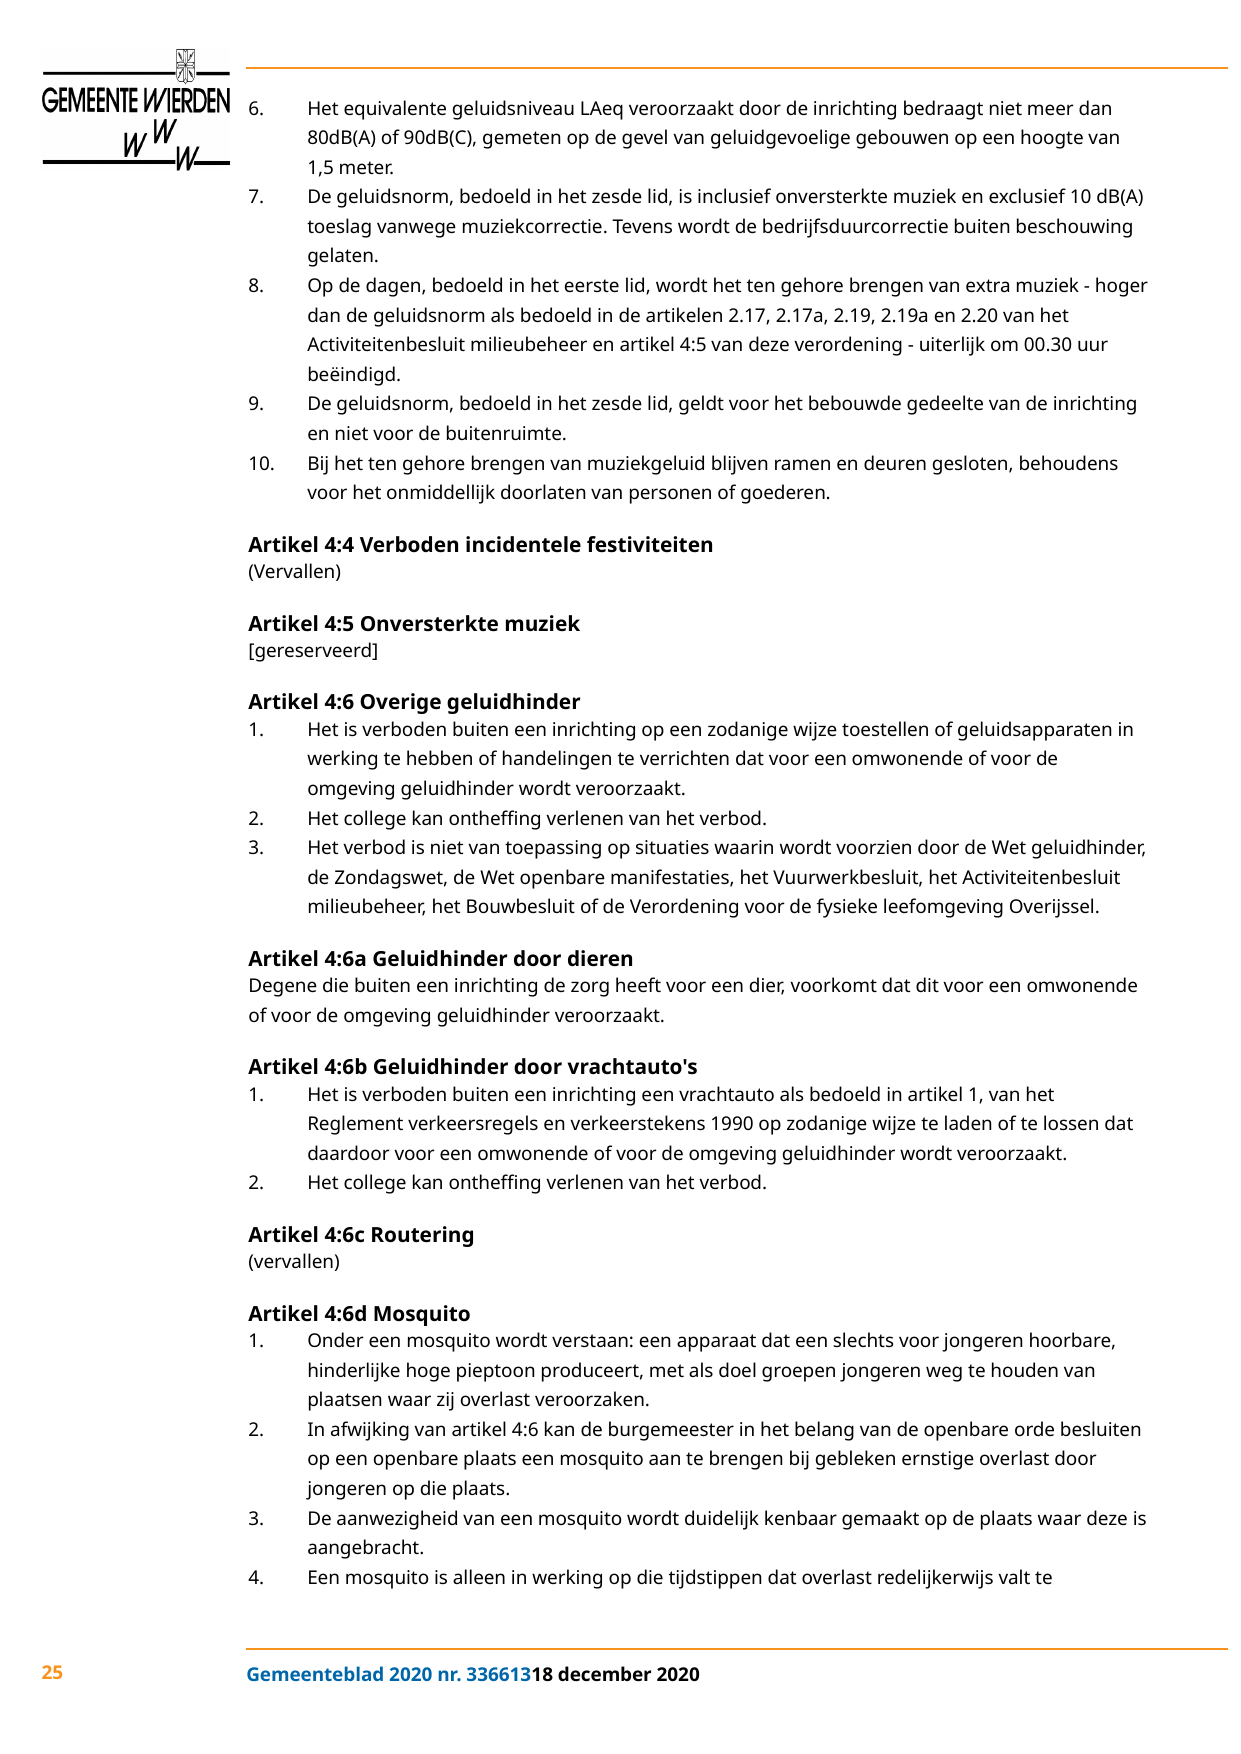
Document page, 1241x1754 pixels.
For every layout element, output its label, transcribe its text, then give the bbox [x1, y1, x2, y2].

list In afwijking van artikel 4:6 kan de burgemeester in het belang van de openbare orde besluiten op een openbare plaats een mosquito aan te brengen bij gebleken ernstige overlast door jongeren op die plaats. [248, 1416, 1152, 1501]
list Het college kan ontheffing verlenen van het verbod. [248, 805, 1152, 830]
list Op de dagen, bedoeld in het eerste lid, wordt het ten gehore brengen van extra muziek - hoger dan de geluidsnorm als bedoeld in de artikelen 2.17, 2.17a, 2.19, 2.19a en 2.20 van het Activiteitenbesluit milieubeheer en artikel 4:5 van deze verordening - uiterlijk om 00.30 uur beëindigd. [248, 272, 1152, 387]
list Het equivalente geluidsniveau LAeq veroorzaakt door de inrichting bedraagt niet meer dan 80dB(A) of 90dB(C), gemeten op de gevel van geluidgevoelige gebouwen op een hoogte van 1,5 meter. [248, 95, 1152, 180]
text (vervallen) [248, 1248, 1152, 1274]
text Artikel 4:4 Verboden incidentele festiviteiten [248, 530, 1152, 558]
text Artikel 4:6a Geluidhinder door dieren [248, 944, 1152, 972]
list Het college kan ontheffing verlenen van het verbod. [248, 1169, 1152, 1195]
text Artikel 4:6b Geluidhinder door vrachtauto's [248, 1052, 1152, 1081]
text Artikel 4:6c Routering [248, 1220, 1152, 1248]
list Bij het ten gehore brengen van muziekgeluid blijven ramen en deuren gesloten, behoudens voor het onmiddellijk doorlaten van personen of goederen. [248, 450, 1152, 505]
text Artikel 4:6 Overige geluidhinder [248, 687, 1152, 716]
list De geluidsnorm, bedoeld in het zesde lid, geldt voor het bebouwde gedeelte van de inrichting en niet voor de buitenruimte. [248, 391, 1152, 446]
list De aanwezigheid van een mosquito wordt duidelijk kenbaar gemaakt op de plaats waar deze is aangebracht. [248, 1505, 1152, 1560]
text (Vervallen) [248, 558, 1152, 584]
list Het verbod is niet van toepassing op situaties waarin wordt voorzien door de Wet geluidhinder, de Zondagswet, de Wet openbare manifestaties, het Vuurwerkbesluit, het Activiteitenbesluit milieubeheer, het Bouwbesluit of de Verordening voor de fysieke leefomgeving Overijssel. [248, 834, 1152, 919]
text Degene die buiten een inrichting de zorg heeft voor een dier, voorkomt dat dit voor een omwonende of voor de omgeving geluidhinder veroorzaakt. [248, 972, 1152, 1028]
text [gereserveerd] [248, 637, 1152, 663]
picture [41, 47, 231, 172]
text Artikel 4:5 Onversterkte muziek [248, 609, 1152, 637]
list Het is verboden buiten een inrichting op een zodanige wijze toestellen of geluidsapparaten in werking te hebben of handelingen te verrichten dat voor een omwonende of voor de omgeving geluidhinder wordt veroorzaakt. [248, 716, 1152, 801]
list De geluidsnorm, bedoeld in het zesde lid, is inclusief onversterkte muziek en exclusief 10 dB(A) toeslag vanwege muziekcorrectie. Tevens wordt de bedrijfsduurcorrectie buiten beschouwing gelaten. [248, 183, 1152, 268]
list Onder een mosquito wordt verstaan: een apparaat dat een slechts voor jongeren hoorbare, hinderlijke hoge pieptoon produceert, met als doel groepen jongeren weg te houden van plaatsen waar zij overlast veroorzaken. [248, 1327, 1152, 1412]
text Artikel 4:6d Mosquito [248, 1299, 1152, 1327]
list Het is verboden buiten een inrichting een vrachtauto als bedoeld in artikel 1, van het Reglement verkeersregels en verkeerstekens 1990 op zodanige wijze te laden of te lossen dat daardoor voor een omwonende of voor de omgeving geluidhinder wordt veroorzaakt. [248, 1081, 1152, 1166]
list Een mosquito is alleen in werking op die tijdstippen dat overlast redelijkerwijs valt te [248, 1564, 1152, 1589]
